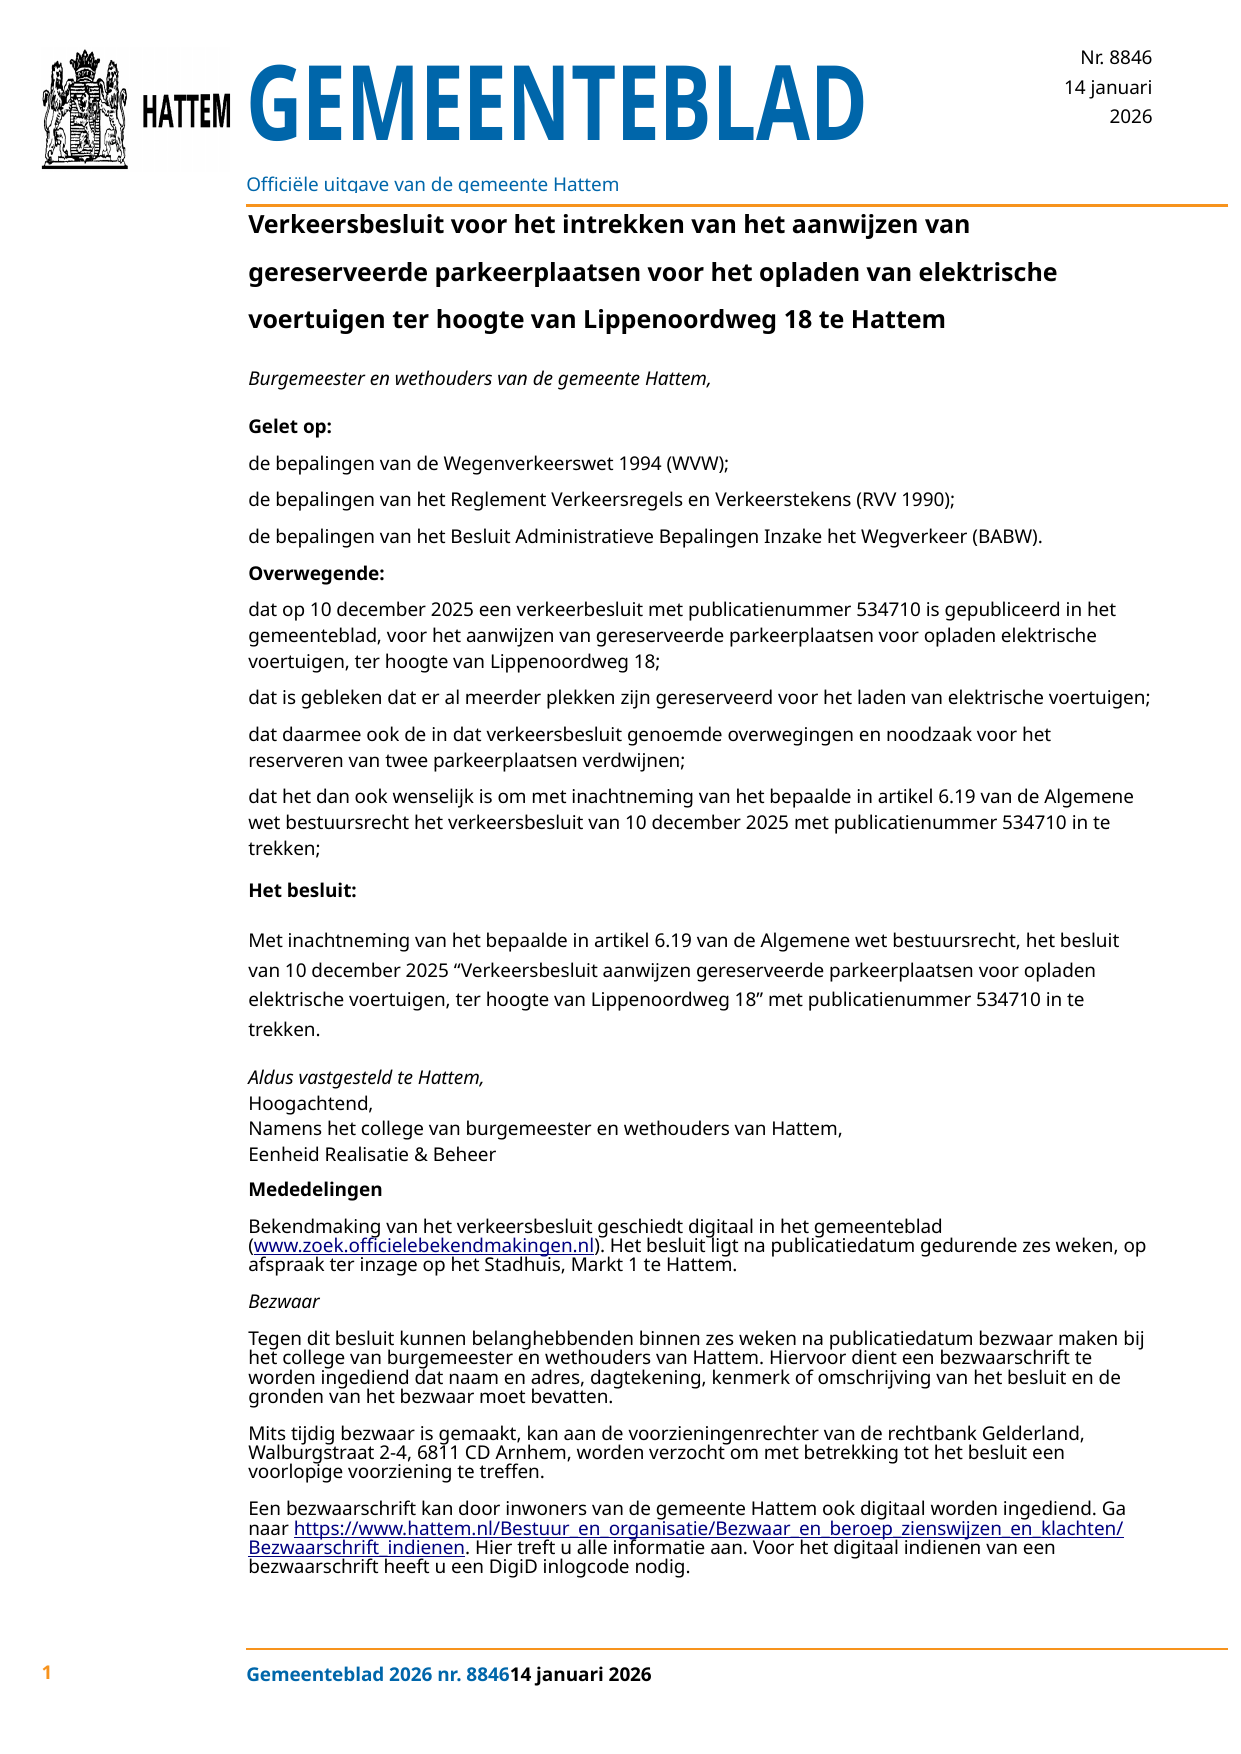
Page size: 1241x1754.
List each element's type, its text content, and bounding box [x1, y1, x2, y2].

text Het besluit: [248, 877, 1152, 903]
text Burgemeester en wethouders van de gemeente Hattem, [248, 366, 1152, 391]
text dat is gebleken dat er al meerder plekken zijn gereserveerd voor het laden van elektrische voertuigen; [248, 684, 1152, 710]
text Bekendmaking van het verkeersbesluit geschiedt digitaal in het gemeenteblad (www.zoek.officielebekendmakingen.nl). Het besluit ligt na publicatiedatum gedurende zes weken, op afspraak ter inzage op het Stadhuis, Markt 1 te Hattem. [248, 1218, 1152, 1275]
text dat daarmee ook de in dat verkeersbesluit genoemde overwegingen en noodzaak voor het reserveren van twee parkeerplaatsen verdwijnen; [248, 721, 1152, 773]
text Een bezwaarschrift kan door inwoners van de gemeente Hattem ook digitaal worden ingediend. Ga naar https://www.hattem.nl/Bestuur_en_organisatie/Bezwaar_en_beroep_zienswijzen_en_klachten/Bezwaarschrift_indienen. Hier treft u alle informatie aan. Voor het digitaal indienen van een bezwaarschrift heeft u een DigiD inlogcode nodig. [248, 1500, 1152, 1577]
text de bepalingen van het Besluit Administratieve Bepalingen Inzake het Wegverkeer (BABW). [248, 523, 1152, 549]
text Gelet op: [248, 413, 1152, 439]
text Verkeersbesluit voor het intrekken van het aanwijzen van gereserveerde parkeerplaatsen voor het opladen van elektrische voertuigen ter hoogte van Lippenoordweg 18 te Hattem [248, 207, 1152, 336]
text de bepalingen van het Reglement Verkeersregels en Verkeerstekens (RVV 1990); [248, 486, 1152, 512]
picture [41, 47, 231, 172]
text Overwegende: [248, 560, 1152, 586]
text Mededelingen [248, 1181, 1152, 1200]
text Hoogachtend, [248, 1090, 1152, 1116]
text dat op 10 december 2025 een verkeerbesluit met publicatienummer 534710 is gepubliceerd in het gemeenteblad, voor het aanwijzen van gereserveerde parkeerplaatsen voor opladen elektrische voertuigen, ter hoogte van Lippenoordweg 18; [248, 596, 1152, 674]
text Eenheid Realisatie & Beheer [248, 1141, 1152, 1167]
text Bezwaar [248, 1293, 1152, 1312]
text Tegen dit besluit kunnen belanghebbenden binnen zes weken na publicatiedatum bezwaar maken bij het college van burgemeester en wethouders van Hattem. Hiervoor dient een bezwaarschrift te worden ingediend dat naam en adres, dagtekening, kenmerk of omschrijving van het besluit en de gronden van het bezwaar moet bevatten. [248, 1330, 1152, 1407]
text Mits tijdig bezwaar is gemaakt, kan aan de voorzieningenrechter van de rechtbank Gelderland, Walburgstraat 2-4, 6811 CD Arnhem, worden verzocht om met betrekking tot het besluit een voorlopige voorziening te treffen. [248, 1425, 1152, 1483]
text Aldus vastgesteld te Hattem, [248, 1064, 1152, 1090]
text Met inachtneming van het bepaalde in artikel 6.19 van de Algemene wet bestuursrecht, het besluit van 10 december 2025 “Verkeersbesluit aanwijzen gereserveerde parkeerplaatsen voor opladen elektrische voertuigen, ter hoogte van Lippenoordweg 18” met publicatienummer 534710 in te trekken. [248, 927, 1152, 1042]
text dat het dan ook wenselijk is om met inachtneming van het bepaalde in artikel 6.19 van de Algemene wet bestuursrecht het verkeersbesluit van 10 december 2025 met publicatienummer 534710 in te trekken; [248, 784, 1152, 861]
text de bepalingen van de Wegenverkeerswet 1994 (WVW); [248, 450, 1152, 476]
text Namens het college van burgemeester en wethouders van Hattem, [248, 1116, 1152, 1141]
